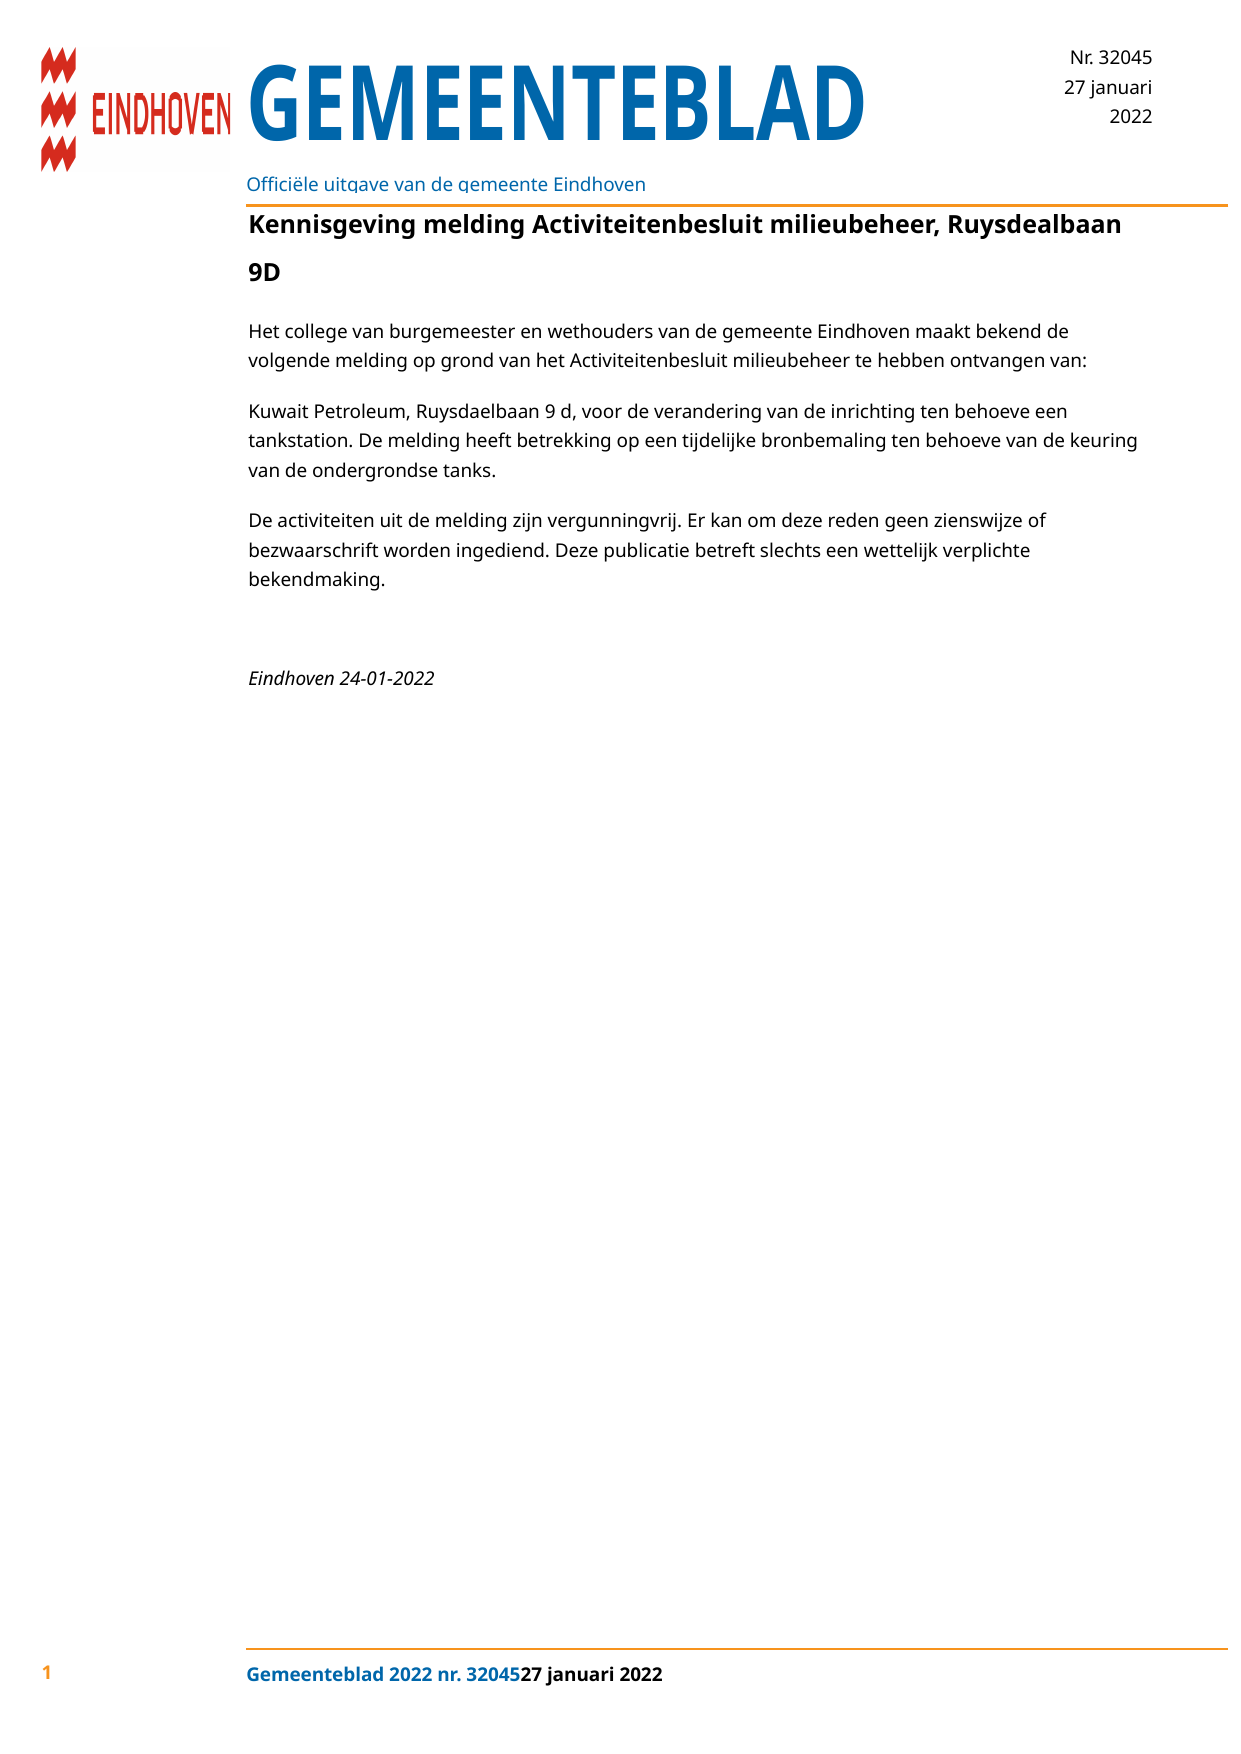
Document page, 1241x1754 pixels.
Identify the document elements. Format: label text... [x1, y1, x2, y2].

text Kennisgeving melding Activiteitenbesluit milieubeheer, Ruysdealbaan 9D [248, 207, 1152, 288]
text Eindhoven 24-01-2022 [248, 665, 1152, 691]
picture [41, 47, 231, 172]
text Het college van burgemeester en wethouders van de gemeente Eindhoven maakt bekend de volgende melding op grond van het Activiteitenbesluit milieubeheer te hebben ontvangen van: [248, 318, 1152, 373]
text De activiteiten uit de melding zijn vergunningvrij. Er kan om deze reden geen zienswijze of bezwaarschrift worden ingediend. Deze publicatie betreft slechts een wettelijk verplichte bekendmaking. [248, 507, 1152, 592]
text Kuwait Petroleum, Ruysdaelbaan 9 d, voor de verandering van de inrichting ten behoeve een tankstation. De melding heeft betrekking op een tijdelijke bronbemaling ten behoeve van de keuring van de ondergrondse tanks. [248, 398, 1152, 483]
